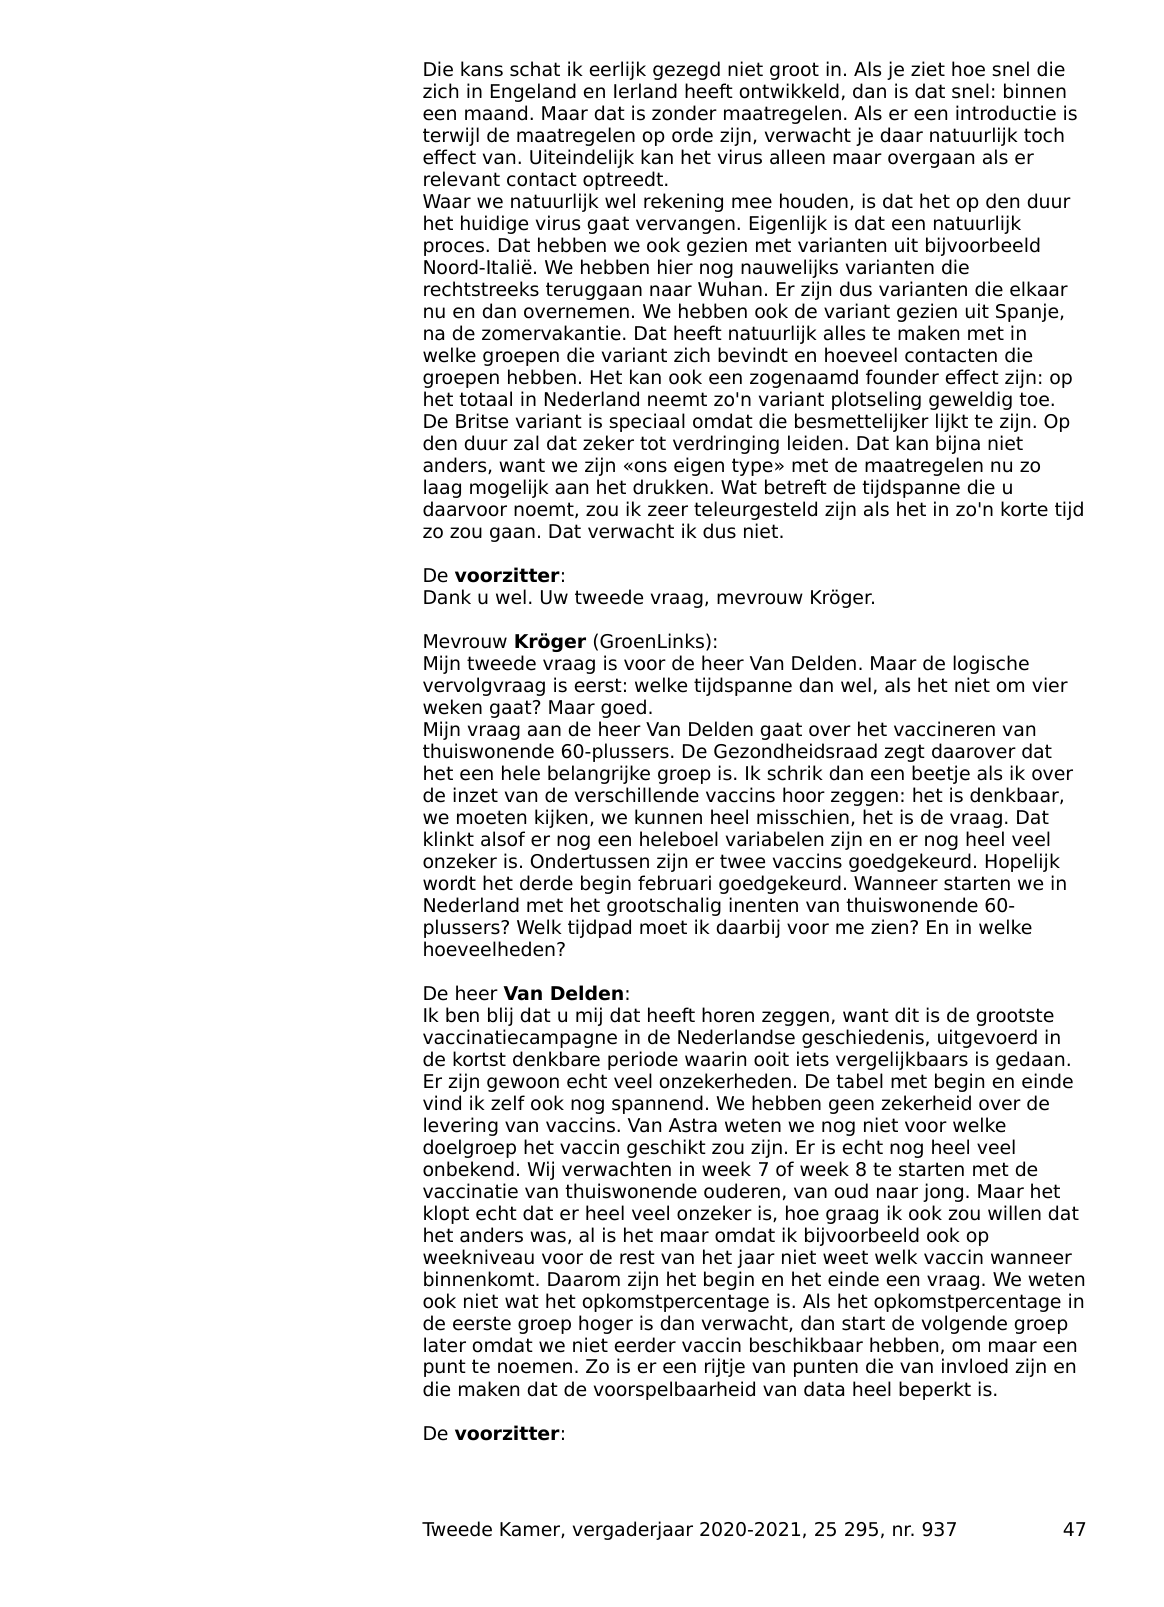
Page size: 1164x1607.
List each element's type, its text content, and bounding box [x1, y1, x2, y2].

text Waar we natuurlijk wel rekening mee houden, is dat het op den duur het huidige virus gaat vervangen. Eigenlijk is dat een natuurlijk proces. Dat hebben we ook gezien met varianten uit bijvoorbeeld Noord-Italië. We hebben hier nog nauwelijks varianten die rechtstreeks teruggaan naar Wuhan. Er zijn dus varianten die elkaar nu en dan overnemen. We hebben ook de variant gezien uit Spanje, na de zomervakantie. Dat heeft natuurlijk alles te maken met in welke groepen die variant zich bevindt en hoeveel contacten die groepen hebben. Het kan ook een zogenaamd founder effect zijn: op het totaal in Nederland neemt zo'n variant plotseling geweldig toe. De Britse variant is speciaal omdat die besmettelijker lijkt te zijn. Op den duur zal dat zeker tot verdringing leiden. Dat kan bijna niet anders, want we zijn «ons eigen type» met de maatregelen nu zo laag mogelijk aan het drukken. Wat betreft de tijdspanne die u daarvoor noemt, zou ik zeer teleurgesteld zijn als het in zo'n korte tijd zo zou gaan. Dat verwacht ik dus niet. [422, 191, 1087, 543]
text Mijn vraag aan de heer Van Delden gaat over het vaccineren van thuiswonende 60-plussers. De Gezondheidsraad zegt daarover dat het een hele belangrijke groep is. Ik schrik dan een beetje als ik over de inzet van de verschillende vaccins hoor zeggen: het is denkbaar, we moeten kijken, we kunnen heel misschien, het is de vraag. Dat klinkt alsof er nog een heleboel variabelen zijn en er nog heel veel onzeker is. Ondertussen zijn er twee vaccins goedgekeurd. Hopelijk wordt het derde begin februari goedgekeurd. Wanneer starten we in Nederland met het grootschalig inenten van thuiswonende 60-plussers? Welk tijdpad moet ik daarbij voor me zien? En in welke hoeveelheden? [422, 719, 1087, 961]
text Mevrouw Kröger (GroenLinks): [422, 631, 1087, 653]
text Ik ben blij dat u mij dat heeft horen zeggen, want dit is de grootste vaccinatiecampagne in de Nederlandse geschiedenis, uitgevoerd in de kortst denkbare periode waarin ooit iets vergelijkbaars is gedaan. Er zijn gewoon echt veel onzekerheden. De tabel met begin en einde vind ik zelf ook nog spannend. We hebben geen zekerheid over de levering van vaccins. Van Astra weten we nog niet voor welke doelgroep het vaccin geschikt zou zijn. Er is echt nog heel veel onbekend. Wij verwachten in week 7 of week 8 te starten met de vaccinatie van thuiswonende ouderen, van oud naar jong. Maar het klopt echt dat er heel veel onzeker is, hoe graag ik ook zou willen dat het anders was, al is het maar omdat ik bijvoorbeeld ook op weekniveau voor de rest van het jaar niet weet welk vaccin wanneer binnenkomt. Daarom zijn het begin en het einde een vraag. We weten ook niet wat het opkomstpercentage is. Als het opkomstpercentage in de eerste groep hoger is dan verwacht, dan start de volgende groep later omdat we niet eerder vaccin beschikbaar hebben, om maar een punt te noemen. Zo is er een rijtje van punten die van invloed zijn en die maken dat de voorspelbaarheid van data heel beperkt is. [422, 1005, 1087, 1400]
text De heer Van Delden: [422, 983, 1087, 1005]
text De voorzitter: [422, 565, 1087, 587]
text Dank u wel. Uw tweede vraag, mevrouw Kröger. [422, 587, 1087, 609]
text Die kans schat ik eerlijk gezegd niet groot in. Als je ziet hoe snel die zich in Engeland en Ierland heeft ontwikkeld, dan is dat snel: binnen een maand. Maar dat is zonder maatregelen. Als er een introductie is terwijl de maatregelen op orde zijn, verwacht je daar natuurlijk toch effect van. Uiteindelijk kan het virus alleen maar overgaan als er relevant contact optreedt. [422, 59, 1087, 191]
text Mijn tweede vraag is voor de heer Van Delden. Maar de logische vervolgvraag is eerst: welke tijdspanne dan wel, als het niet om vier weken gaat? Maar goed. [422, 653, 1087, 719]
text De voorzitter: [422, 1423, 1087, 1444]
